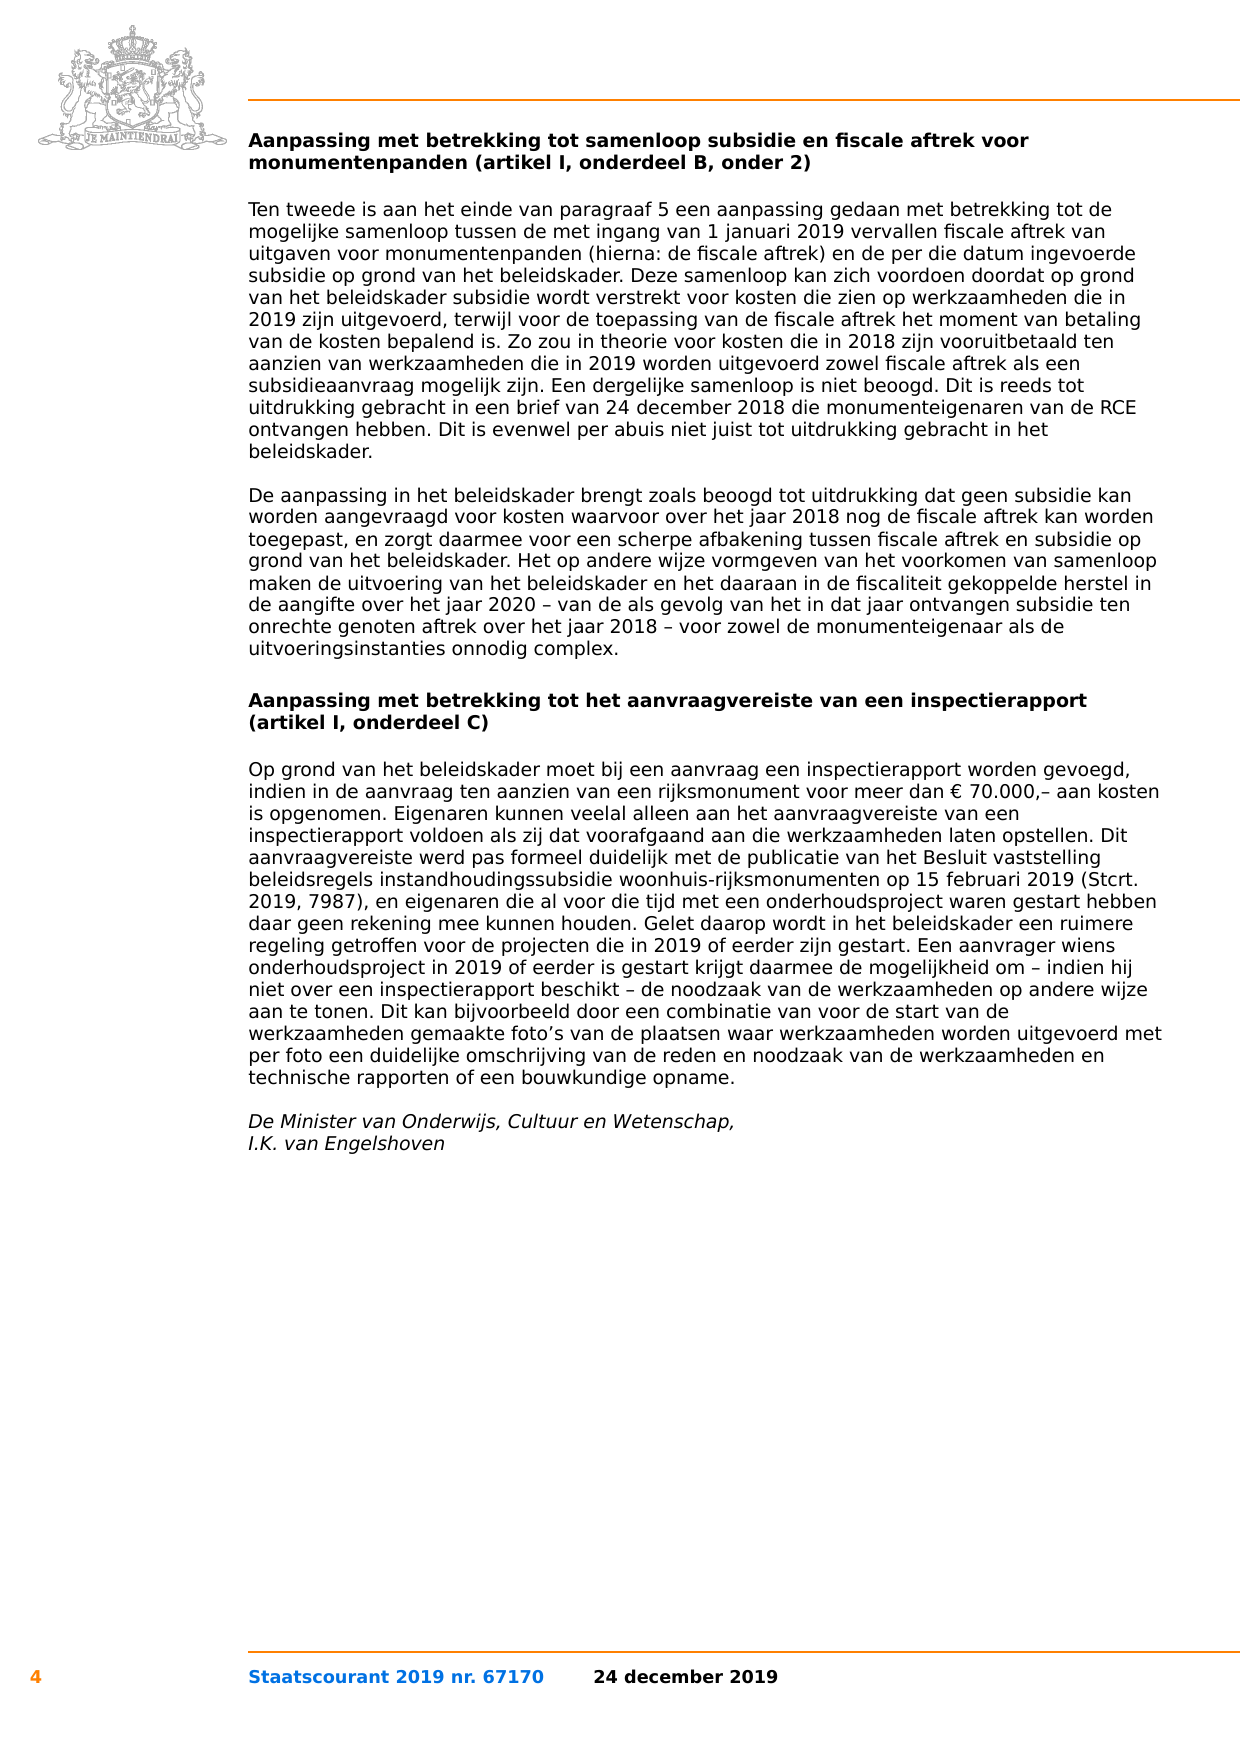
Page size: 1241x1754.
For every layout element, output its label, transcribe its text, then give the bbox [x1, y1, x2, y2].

text De aanpassing in het beleidskader brengt zoals beoogd tot uitdrukking dat geen subsidie kan worden aangevraagd voor kosten waarvoor over het jaar 2018 nog de fiscale aftrek kan worden toegepast, en zorgt daarmee voor een scherpe afbakening tussen fiscale aftrek en subsidie op grond van het beleidskader. Het op andere wijze vormgeven van het voorkomen van samenloop maken de uitvoering van het beleidskader en het daaraan in de fiscaliteit gekoppelde herstel in de aangifte over het jaar 2020 – van de als gevolg van het in dat jaar ontvangen subsidie ten onrechte genoten aftrek over het jaar 2018 – voor zowel de monumenteigenaar als de uitvoeringsinstanties onnodig complex. [248, 484, 1163, 660]
picture [38, 25, 227, 150]
text Ten tweede is aan het einde van paragraaf 5 een aanpassing gedaan met betrekking tot de mogelijke samenloop tussen de met ingang van 1 januari 2019 vervallen fiscale aftrek van uitgaven voor monumentenpanden (hierna: de fiscale aftrek) en de per die datum ingevoerde subsidie op grond van het beleidskader. Deze samenloop kan zich voordoen doordat op grond van het beleidskader subsidie wordt verstrekt voor kosten die zien op werkzaamheden die in 2019 zijn uitgevoerd, terwijl voor de toepassing van de fiscale aftrek het moment van betaling van de kosten bepalend is. Zo zou in theorie voor kosten die in 2018 zijn vooruitbetaald ten aanzien van werkzaamheden die in 2019 worden uitgevoerd zowel fiscale aftrek als een subsidieaanvraag mogelijk zijn. Een dergelijke samenloop is niet beoogd. Dit is reeds tot uitdrukking gebracht in een brief van 24 december 2018 die monumenteigenaren van de RCE ontvangen hebben. Dit is evenwel per abuis niet juist tot uitdrukking gebracht in het beleidskader. [248, 199, 1163, 463]
subtitle Aanpassing met betrekking tot samenloop subsidie en fiscale aftrek voor monumentenpanden (artikel I, onderdeel B, onder 2) [248, 130, 1163, 174]
text Op grond van het beleidskader moet bij een aanvraag een inspectierapport worden gevoegd, indien in de aanvraag ten aanzien van een rijksmonument voor meer dan € 70.000,– aan kosten is opgenomen. Eigenaren kunnen veelal alleen aan het aanvraagvereiste van een inspectierapport voldoen als zij dat voorafgaand aan die werkzaamheden laten opstellen. Dit aanvraagvereiste werd pas formeel duidelijk met de publicatie van het Besluit vaststelling beleidsregels instandhoudingssubsidie woonhuis-rijksmonumenten op 15 februari 2019 (Stcrt. 2019, 7987), en eigenaren die al voor die tijd met een onderhoudsproject waren gestart hebben daar geen rekening mee kunnen houden. Gelet daarop wordt in het beleidskader een ruimere regeling getroffen voor de projecten die in 2019 of eerder zijn gestart. Een aanvrager wiens onderhoudsproject in 2019 of eerder is gestart krijgt daarmee de mogelijkheid om – indien hij niet over een inspectierapport beschikt – de noodzaak van de werkzaamheden op andere wijze aan te tonen. Dit kan bijvoorbeeld door een combinatie van voor de start van de werkzaamheden gemaakte foto’s van de plaatsen waar werkzaamheden worden uitgevoerd met per foto een duidelijke omschrijving van de reden en noodzaak van de werkzaamheden en technische rapporten of een bouwkundige opname. [248, 759, 1163, 1089]
text De Minister van Onderwijs, Cultuur en Wetenschap, I.K. van Engelshoven [248, 1111, 1163, 1155]
subtitle Aanpassing met betrekking tot het aanvraagvereiste van een inspectierapport (artikel I, onderdeel C) [248, 690, 1163, 734]
